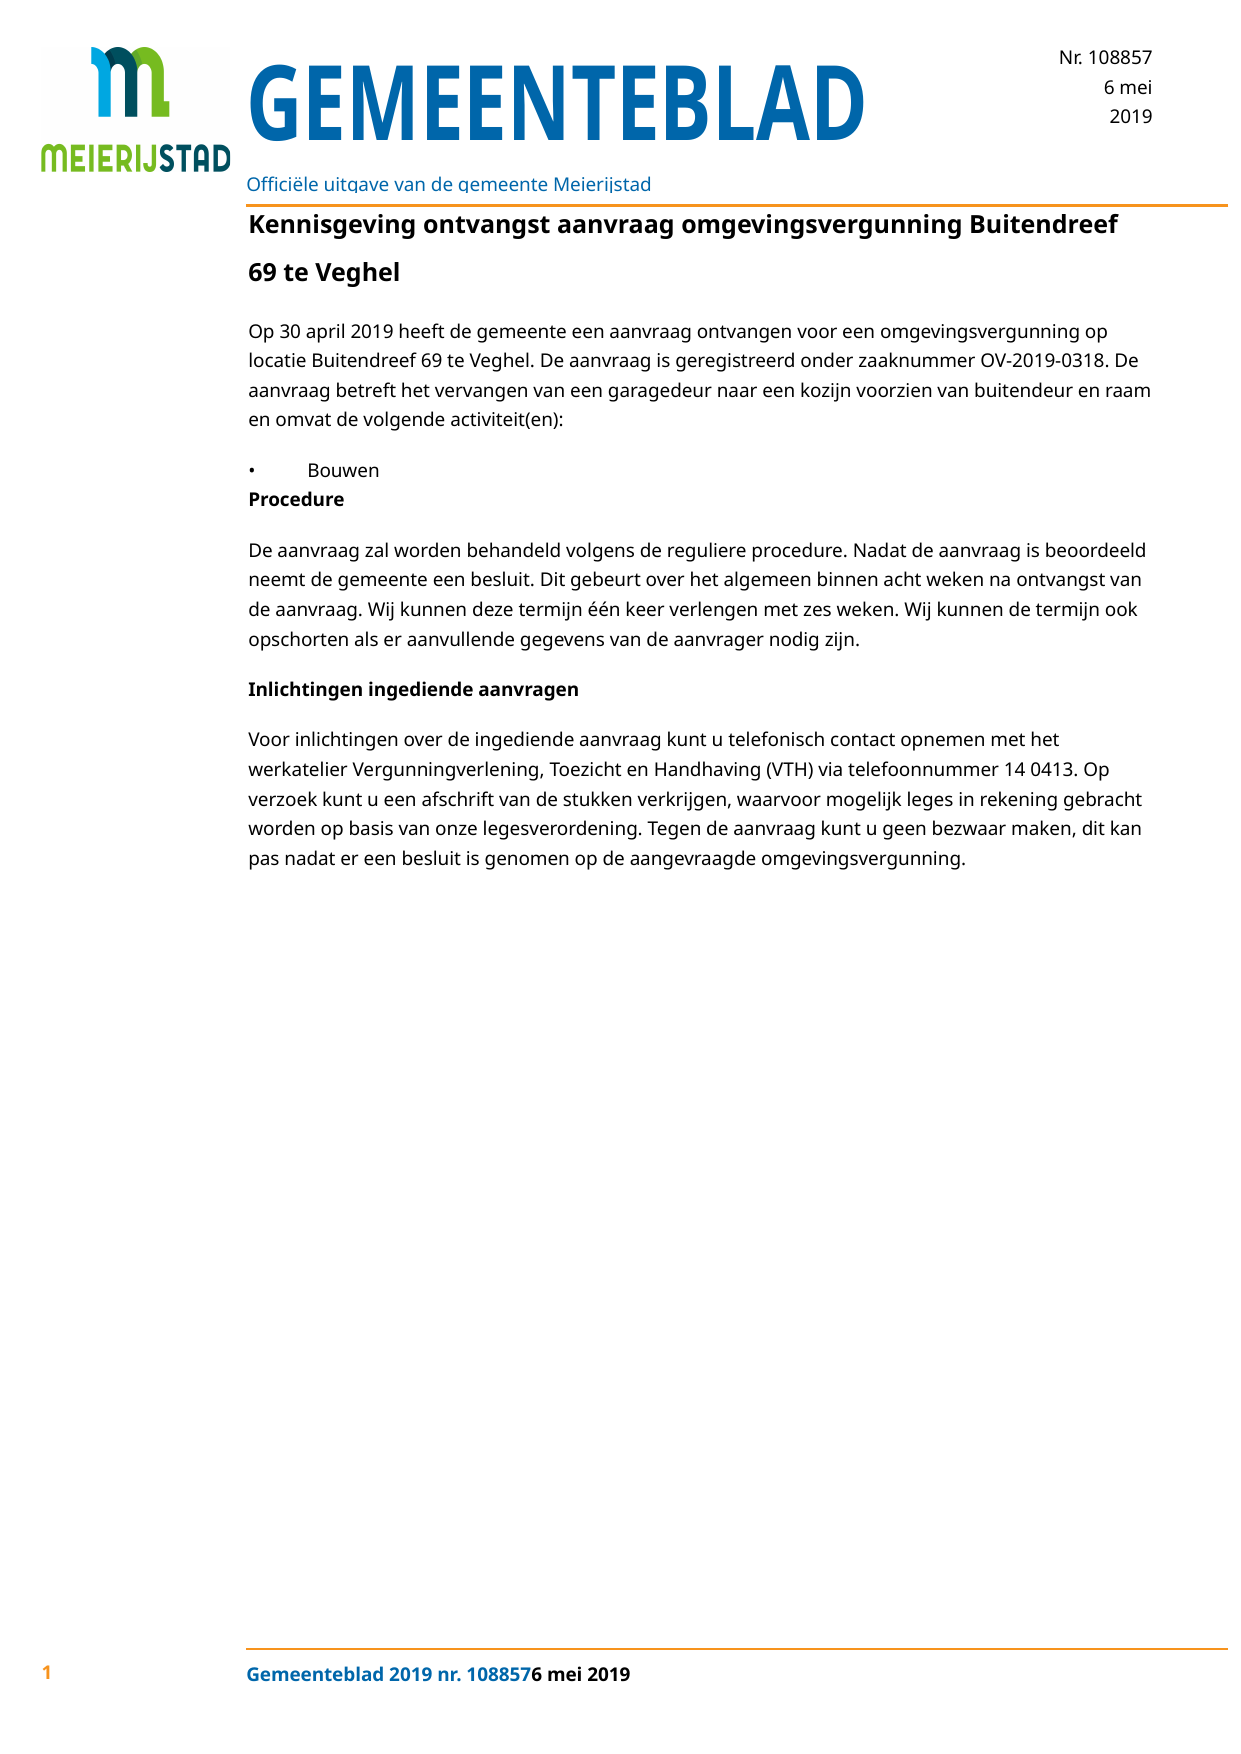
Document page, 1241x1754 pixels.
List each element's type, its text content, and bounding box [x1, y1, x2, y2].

text Procedure [248, 487, 1152, 512]
text De aanvraag zal worden behandeld volgens de reguliere procedure. Nadat de aanvraag is beoordeeld neemt de gemeente een besluit. Dit gebeurt over het algemeen binnen acht weken na ontvangst van de aanvraag. Wij kunnen deze termijn één keer verlengen met zes weken. Wij kunnen de termijn ook opschorten als er aanvullende gegevens van de aanvrager nodig zijn. [248, 537, 1152, 652]
text Inlichtingen ingediende aanvragen [248, 676, 1152, 702]
text Kennisgeving ontvangst aanvraag omgevingsvergunning Buitendreef 69 te Veghel [248, 207, 1152, 288]
picture [41, 47, 231, 172]
text Voor inlichtingen over de ingediende aanvraag kunt u telefonisch contact opnemen met het werkatelier Vergunningverlening, Toezicht en Handhaving (VTH) via telefoonnummer 14 0413. Op verzoek kunt u een afschrift van de stukken verkrijgen, waarvoor mogelijk leges in rekening gebracht worden op basis van onze legesverordening. Tegen de aanvraag kunt u geen bezwaar maken, dit kan pas nadat er een besluit is genomen op de aangevraagde omgevingsvergunning. [248, 727, 1152, 871]
list Bouwen [248, 457, 1152, 483]
text Op 30 april 2019 heeft de gemeente een aanvraag ontvangen voor een omgevingsvergunning op locatie Buitendreef 69 te Veghel. De aanvraag is geregistreerd onder zaaknummer OV-2019-0318. De aanvraag betreft het vervangen van een garagedeur naar een kozijn voorzien van buitendeur en raam en omvat de volgende activiteit(en): [248, 318, 1152, 432]
